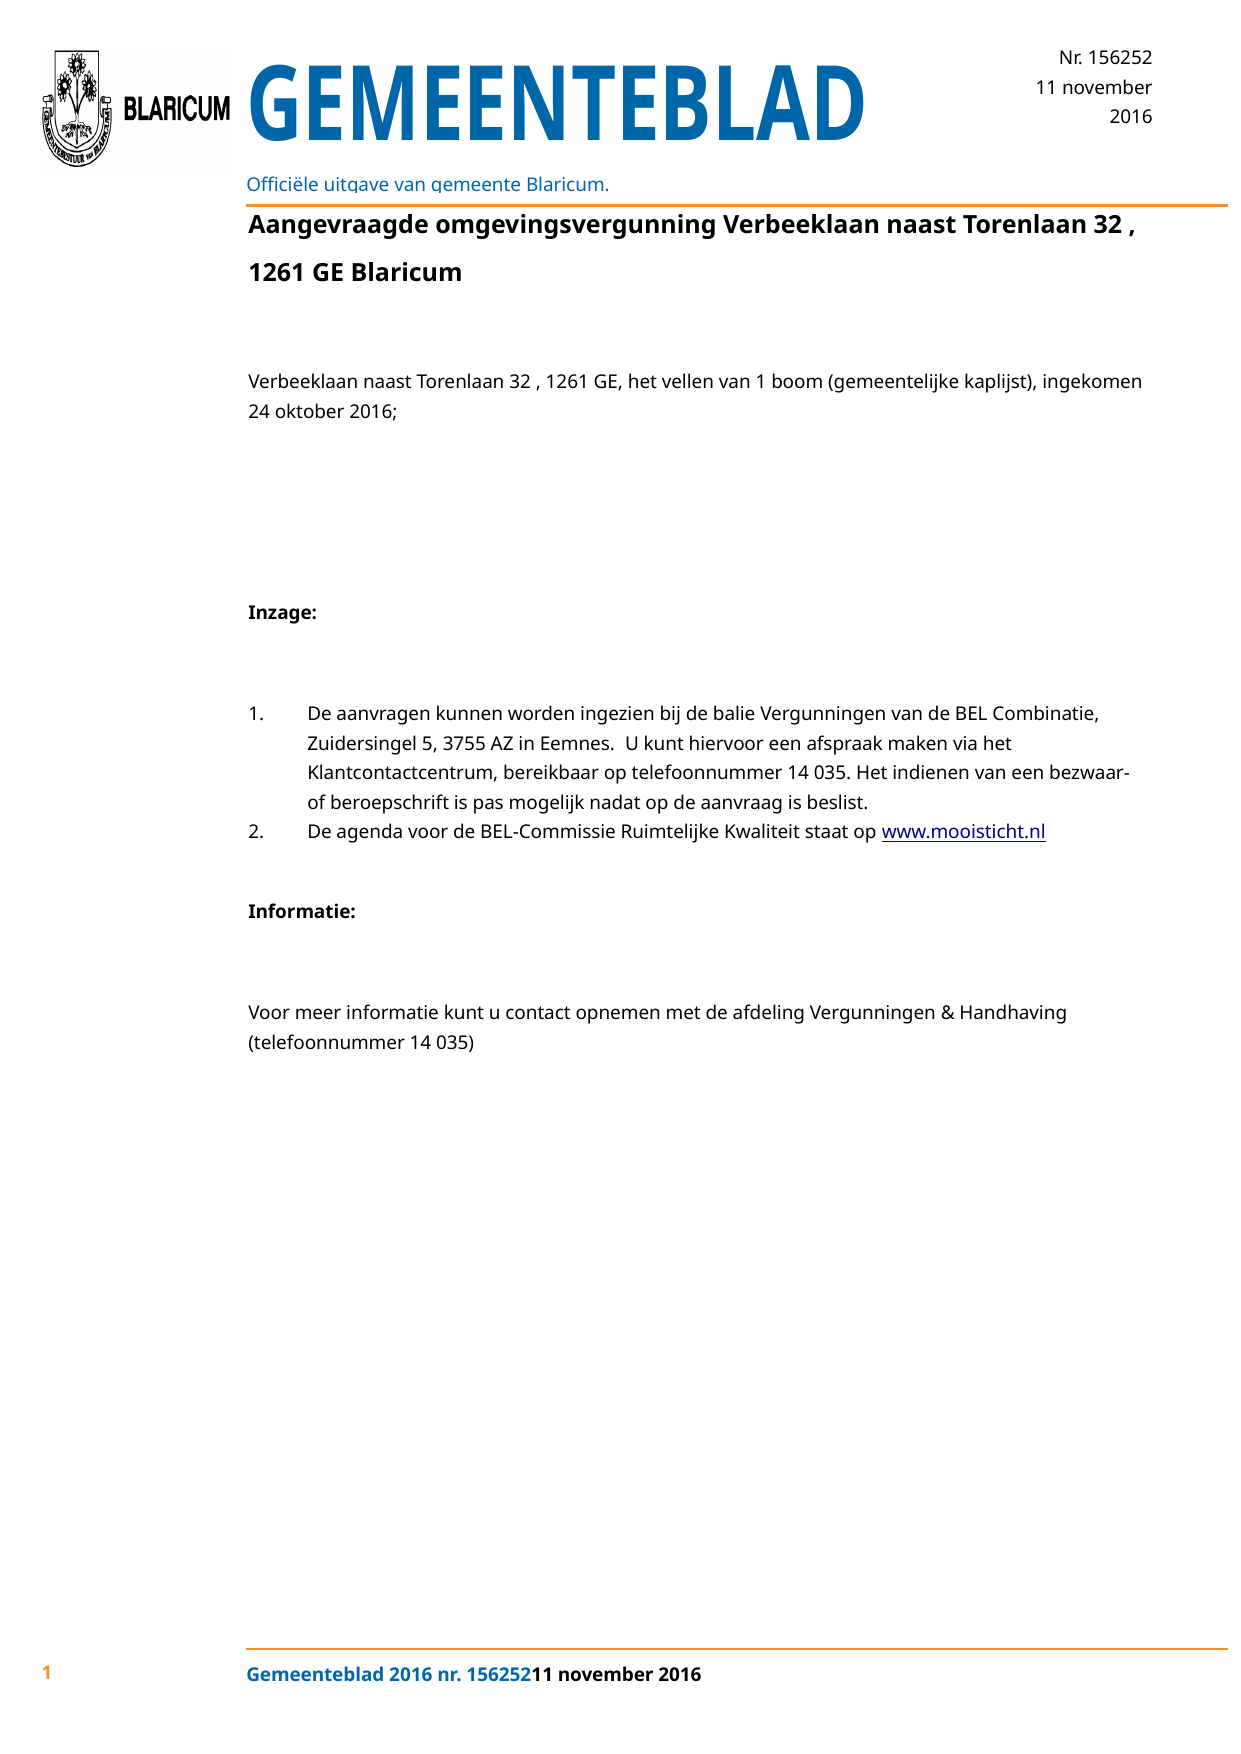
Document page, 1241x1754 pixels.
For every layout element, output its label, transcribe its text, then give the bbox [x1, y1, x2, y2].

text Voor meer informatie kunt u contact opnemen met de afdeling Vergunningen & Handhaving (telefoonnummer 14 035) [248, 999, 1152, 1055]
text Inzage: [248, 599, 1152, 625]
text Aangevraagde omgevingsvergunning Verbeeklaan naast Torenlaan 32 , 1261 GE Blaricum [248, 207, 1152, 288]
list De agenda voor de BEL-Commissie Ruimtelijke Kwaliteit staat op www.mooisticht.nl [248, 819, 1152, 844]
picture [41, 47, 231, 172]
text Informatie: [248, 899, 1152, 924]
list De aanvragen kunnen worden ingezien bij de balie Vergunningen van de BEL Combinatie, Zuidersingel 5, 3755 AZ in Eemnes. U kunt hiervoor een afspraak maken via het Klantcontactcentrum, bereikbaar op telefoonnummer 14 035. Het indienen van een bezwaar- of beroepschrift is pas mogelijk nadat op de aanvraag is beslist. [248, 700, 1152, 815]
text Verbeeklaan naast Torenlaan 32 , 1261 GE, het vellen van 1 boom (gemeentelijke kaplijst), ingekomen 24 oktober 2016; [248, 368, 1152, 424]
